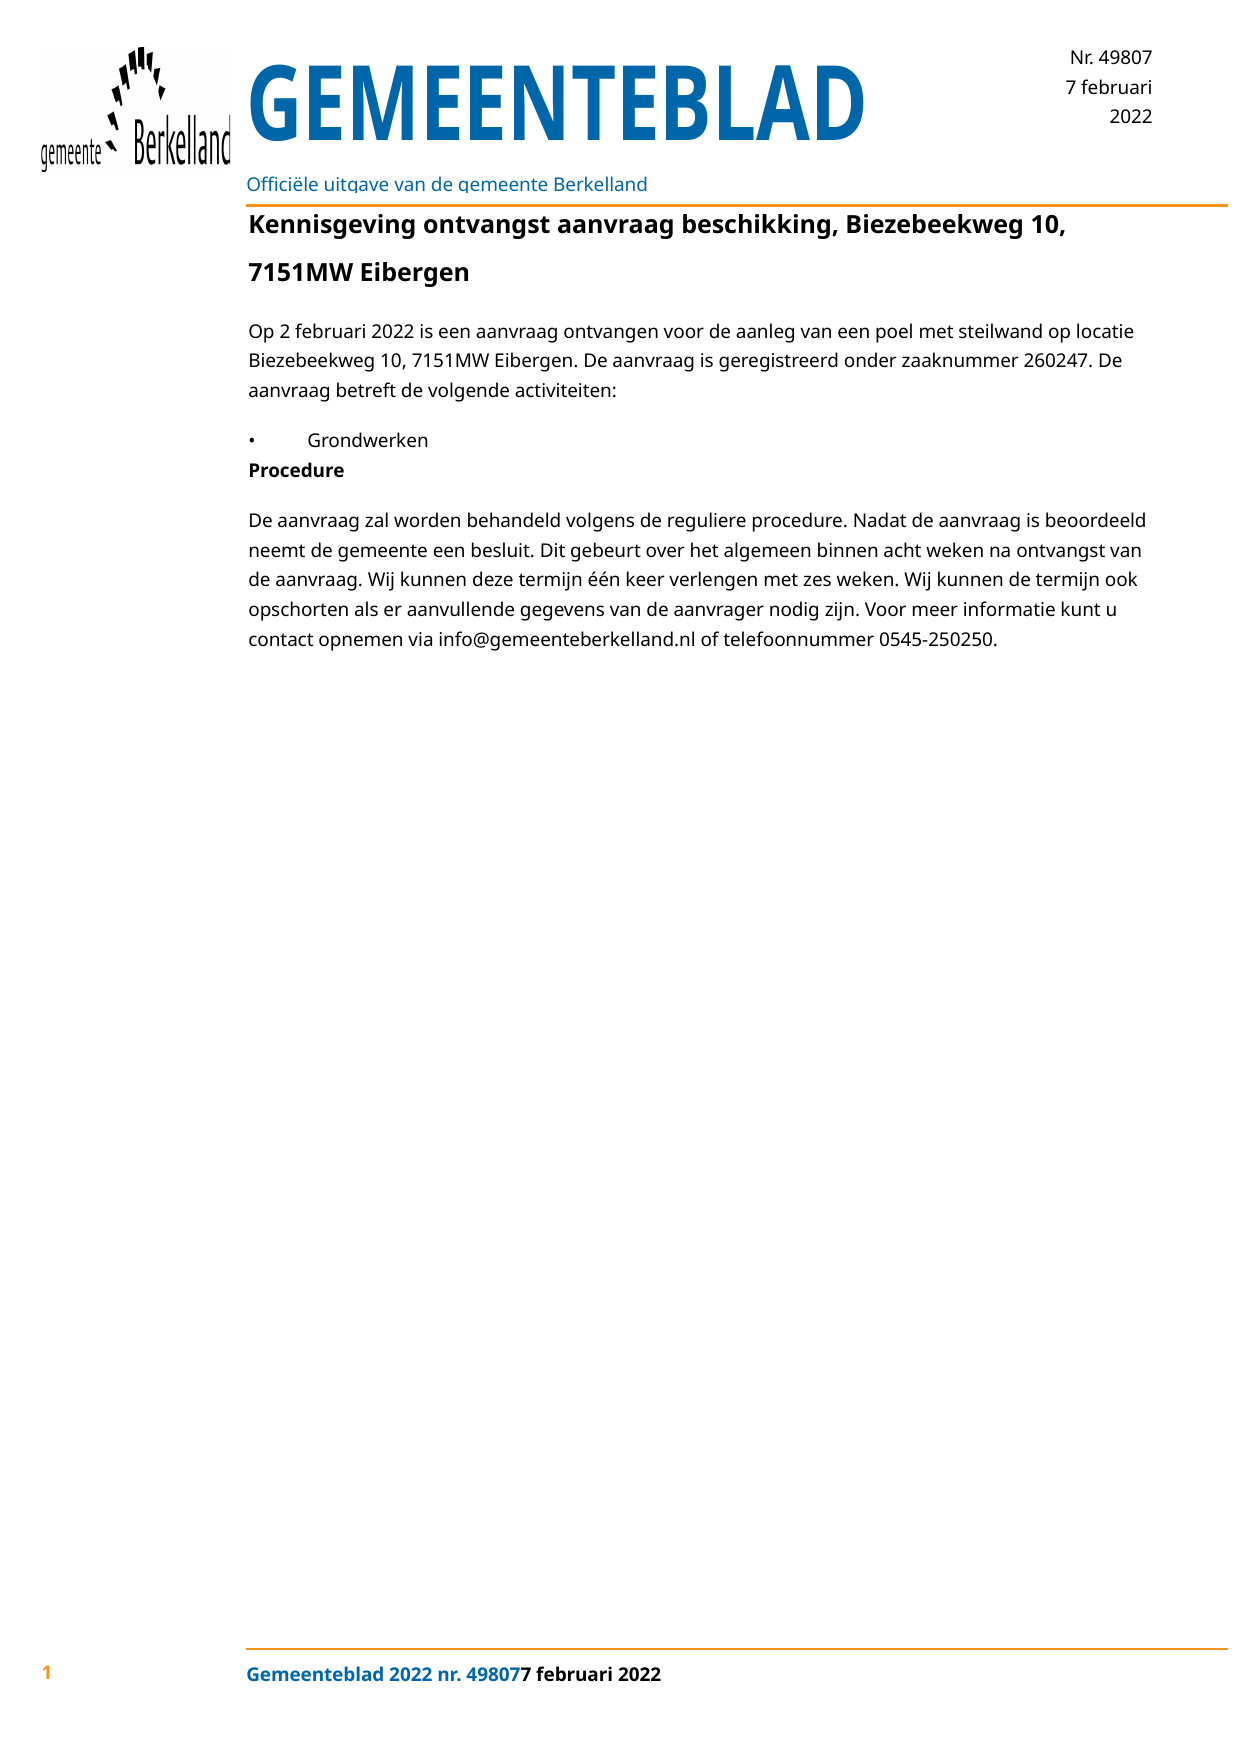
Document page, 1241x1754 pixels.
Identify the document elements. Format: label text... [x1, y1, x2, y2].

text Op 2 februari 2022 is een aanvraag ontvangen voor de aanleg van een poel met steilwand op locatie Biezebeekweg 10, 7151MW Eibergen. De aanvraag is geregistreerd onder zaaknummer 260247. De aanvraag betreft de volgende activiteiten: [248, 318, 1152, 403]
text Kennisgeving ontvangst aanvraag beschikking, Biezebeekweg 10, 7151MW Eibergen [248, 207, 1152, 288]
list Grondwerken [248, 427, 1152, 453]
picture [41, 47, 231, 172]
text Procedure [248, 457, 1152, 483]
text De aanvraag zal worden behandeld volgens de reguliere procedure. Nadat de aanvraag is beoordeeld neemt de gemeente een besluit. Dit gebeurt over het algemeen binnen acht weken na ontvangst van de aanvraag. Wij kunnen deze termijn één keer verlengen met zes weken. Wij kunnen de termijn ook opschorten als er aanvullende gegevens van de aanvrager nodig zijn. Voor meer informatie kunt u contact opnemen via info@gemeenteberkelland.nl of telefoonnummer 0545-250250. [248, 507, 1152, 652]
